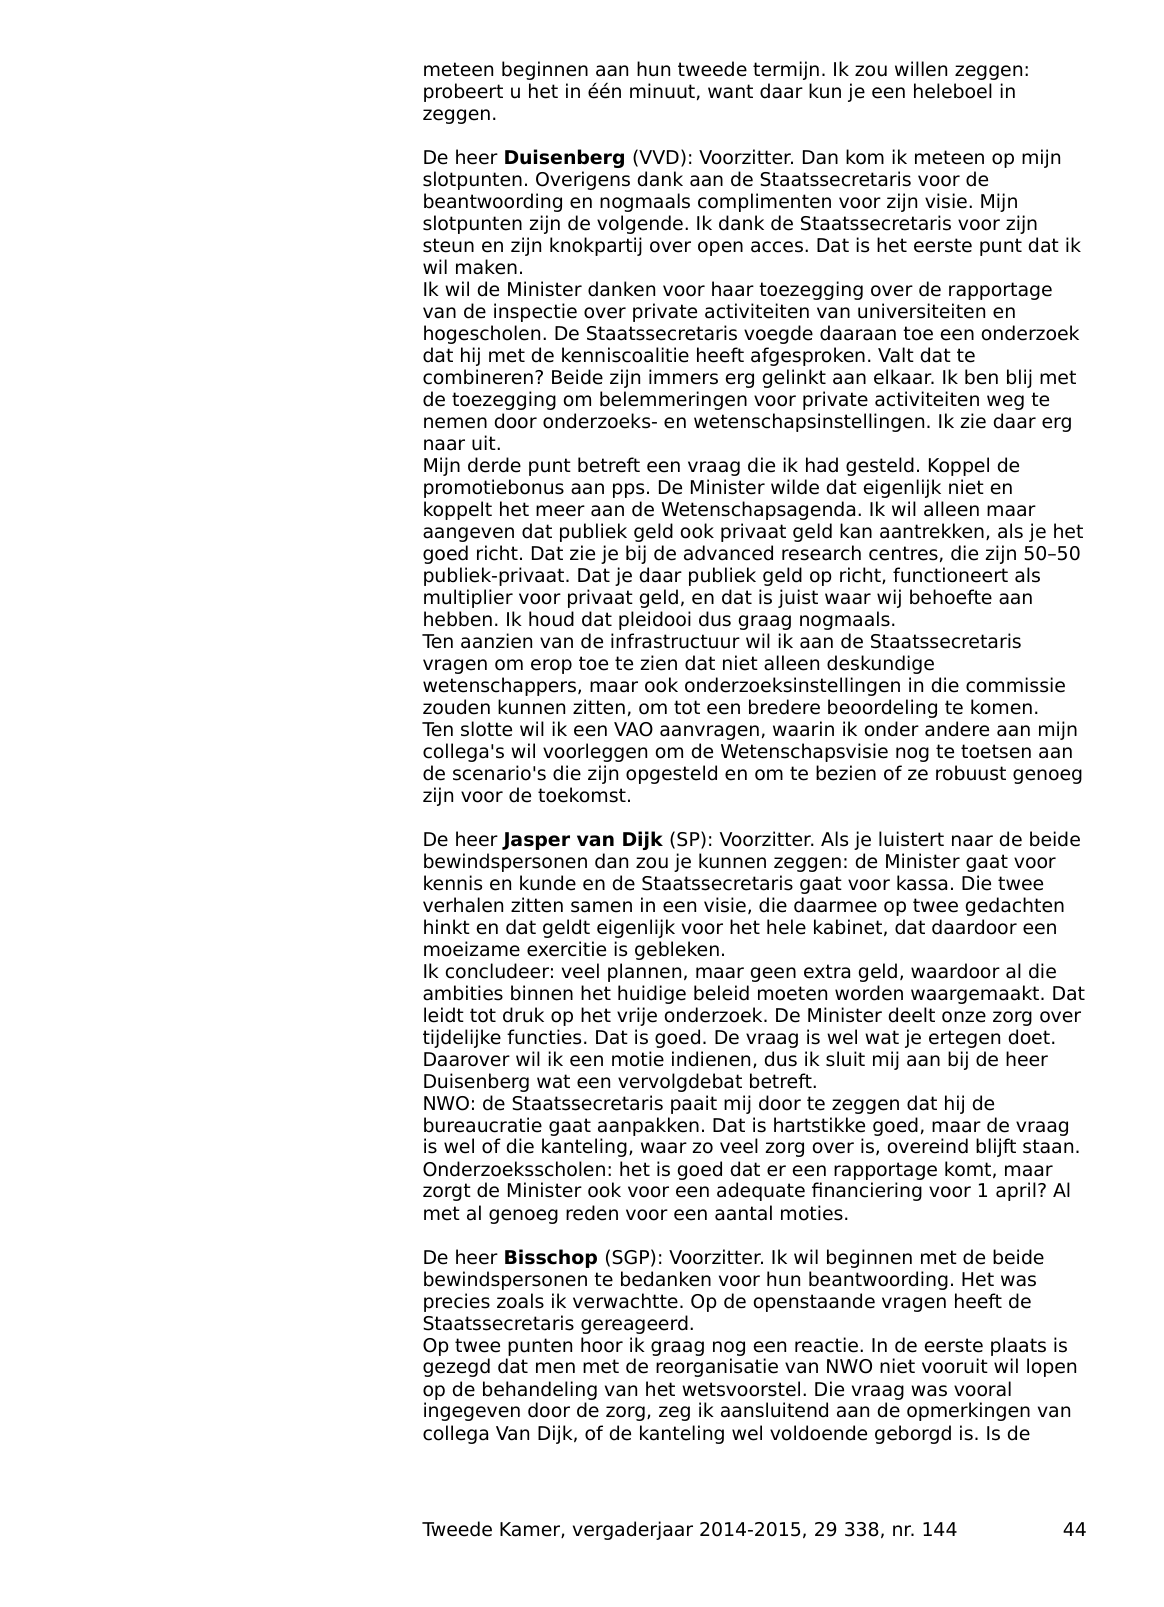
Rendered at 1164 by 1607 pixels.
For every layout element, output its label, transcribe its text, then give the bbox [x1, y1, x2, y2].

text Onderzoeksscholen: het is goed dat er een rapportage komt, maar zorgt de Minister ook voor een adequate financiering voor 1 april? Al met al genoeg reden voor een aantal moties. [422, 1158, 1087, 1224]
text NWO: de Staatssecretaris paait mij door te zeggen dat hij de bureaucratie gaat aanpakken. Dat is hartstikke goed, maar de vraag is wel of die kanteling, waar zo veel zorg over is, overeind blijft staan. [422, 1092, 1087, 1158]
text meteen beginnen aan hun tweede termijn. Ik zou willen zeggen: probeert u het in één minuut, want daar kun je een heleboel in zeggen. [422, 59, 1087, 125]
text Ik wil de Minister danken voor haar toezegging over de rapportage van de inspectie over private activiteiten van universiteiten en hogescholen. De Staatssecretaris voegde daaraan toe een onderzoek dat hij met de kenniscoalitie heeft afgesproken. Valt dat te combineren? Beide zijn immers erg gelinkt aan elkaar. Ik ben blij met de toezegging om belemmeringen voor private activiteiten weg te nemen door onderzoeks- en wetenschapsinstellingen. Ik zie daar erg naar uit. [422, 279, 1087, 455]
text De heer Duisenberg (VVD): Voorzitter. Dan kom ik meteen op mijn slotpunten. Overigens dank aan de Staatssecretaris voor de beantwoording en nogmaals complimenten voor zijn visie. Mijn slotpunten zijn de volgende. Ik dank de Staatssecretaris voor zijn steun en zijn knokpartij over open acces. Dat is het eerste punt dat ik wil maken. [422, 147, 1087, 279]
text Ik concludeer: veel plannen, maar geen extra geld, waardoor al die ambities binnen het huidige beleid moeten worden waargemaakt. Dat leidt tot druk op het vrije onderzoek. De Minister deelt onze zorg over tijdelijke functies. Dat is goed. De vraag is wel wat je ertegen doet. Daarover wil ik een motie indienen, dus ik sluit mij aan bij de heer Duisenberg wat een vervolgdebat betreft. [422, 961, 1087, 1092]
text De heer Bisschop (SGP): Voorzitter. Ik wil beginnen met de beide bewindspersonen te bedanken voor hun beantwoording. Het was precies zoals ik verwachtte. Op de openstaande vragen heeft de Staatssecretaris gereageerd. [422, 1247, 1087, 1334]
text De heer Jasper van Dijk (SP): Voorzitter. Als je luistert naar de beide bewindspersonen dan zou je kunnen zeggen: de Minister gaat voor kennis en kunde en de Staatssecretaris gaat voor kassa. Die twee verhalen zitten samen in een visie, die daarmee op twee gedachten hinkt en dat geldt eigenlijk voor het hele kabinet, dat daardoor een moeizame exercitie is gebleken. [422, 829, 1087, 961]
text Ten slotte wil ik een VAO aanvragen, waarin ik onder andere aan mijn collega's wil voorleggen om de Wetenschapsvisie nog te toetsen aan de scenario's die zijn opgesteld en om te bezien of ze robuust genoeg zijn voor de toekomst. [422, 719, 1087, 807]
text Op twee punten hoor ik graag nog een reactie. In de eerste plaats is gezegd dat men met de reorganisatie van NWO niet vooruit wil lopen op de behandeling van het wetsvoorstel. Die vraag was vooral ingegeven door de zorg, zeg ik aansluitend aan de opmerkingen van collega Van Dijk, of de kanteling wel voldoende geborgd is. Is de [422, 1334, 1087, 1444]
text Mijn derde punt betreft een vraag die ik had gesteld. Koppel de promotiebonus aan pps. De Minister wilde dat eigenlijk niet en koppelt het meer aan de Wetenschapsagenda. Ik wil alleen maar aangeven dat publiek geld ook privaat geld kan aantrekken, als je het goed richt. Dat zie je bij de advanced research centres, die zijn 50–50 publiek-privaat. Dat je daar publiek geld op richt, functioneert als multiplier voor privaat geld, en dat is juist waar wij behoefte aan hebben. Ik houd dat pleidooi dus graag nogmaals. [422, 455, 1087, 631]
text Ten aanzien van de infrastructuur wil ik aan de Staatssecretaris vragen om erop toe te zien dat niet alleen deskundige wetenschappers, maar ook onderzoeksinstellingen in die commissie zouden kunnen zitten, om tot een bredere beoordeling te komen. [422, 631, 1087, 719]
